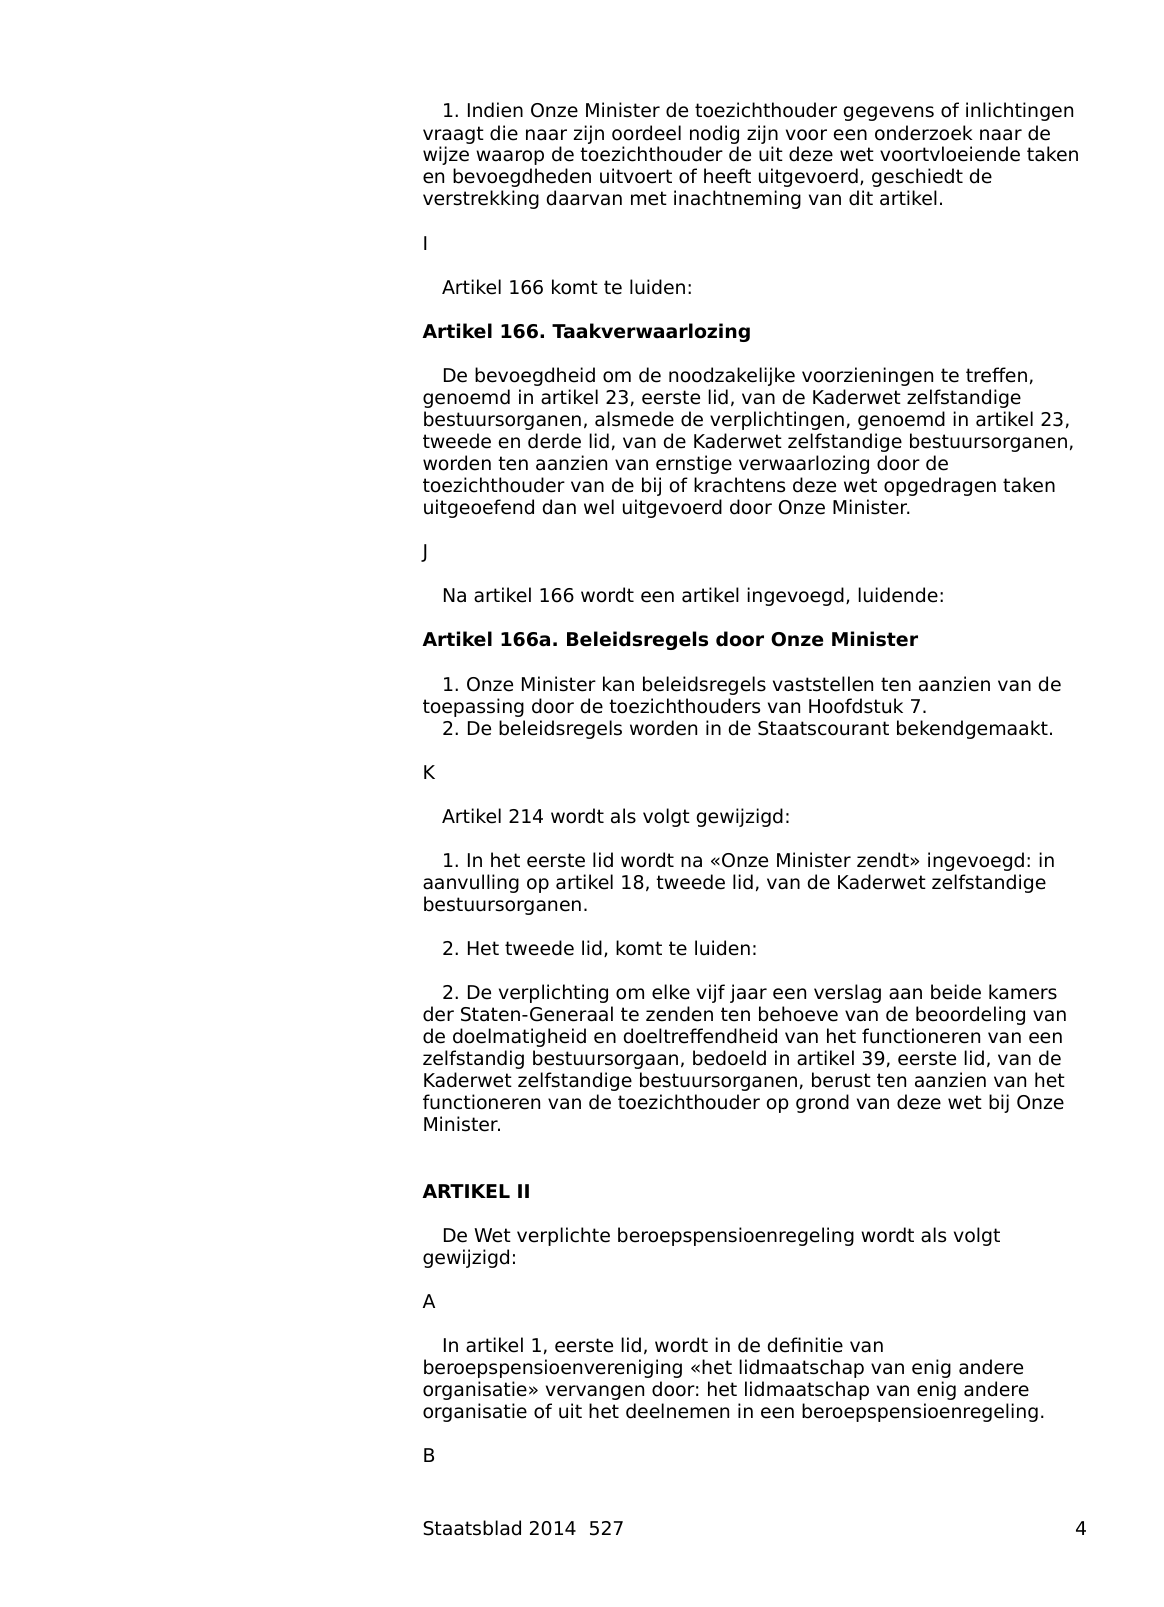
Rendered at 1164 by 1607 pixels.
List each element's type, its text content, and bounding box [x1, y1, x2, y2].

text I [422, 232, 1087, 254]
text 2. De verplichting om elke vijf jaar een verslag aan beide kamers der Staten-Generaal te zenden ten behoeve van de beoordeling van de doelmatigheid en doeltreffendheid van het functioneren van een zelfstandig bestuursorgaan, bedoeld in artikel 39, eerste lid, van de Kaderwet zelfstandige bestuursorganen, berust ten aanzien van het functioneren van de toezichthouder op grond van deze wet bij Onze Minister. [422, 982, 1087, 1136]
text B [422, 1445, 1087, 1467]
text 2. De beleidsregels worden in de Staatscourant bekendgemaakt. [422, 717, 1087, 739]
text 1. Onze Minister kan beleidsregels vaststellen ten aanzien van de toepassing door de toezichthouders van Hoofdstuk 7. [422, 673, 1087, 717]
subtitle ARTIKEL II [422, 1181, 1087, 1202]
text J [422, 541, 1087, 563]
text De bevoegdheid om de noodzakelijke voorzieningen te treffen, genoemd in artikel 23, eerste lid, van de Kaderwet zelfstandige bestuursorganen, alsmede de verplichtingen, genoemd in artikel 23, tweede en derde lid, van de Kaderwet zelfstandige bestuursorganen, worden ten aanzien van ernstige verwaarlozing door de toezichthouder van de bij of krachtens deze wet opgedragen taken uitgeoefend dan wel uitgevoerd door Onze Minister. [422, 365, 1087, 519]
text Artikel 166 komt te luiden: [422, 277, 1087, 299]
text 1. In het eerste lid wordt na «Onze Minister zendt» ingevoegd: in aanvulling op artikel 18, tweede lid, van de Kaderwet zelfstandige bestuursorganen. [422, 850, 1087, 916]
text Na artikel 166 wordt een artikel ingevoegd, luidende: [422, 585, 1087, 607]
text In artikel 1, eerste lid, wordt in de definitie van beroepspensioenvereniging «het lidmaatschap van enig andere organisatie» vervangen door: het lidmaatschap van enig andere organisatie of uit het deelnemen in een beroepspensioenregeling. [422, 1335, 1087, 1423]
subtitle Artikel 166a. Beleidsregels door Onze Minister [422, 629, 1087, 651]
text 2. Het tweede lid, komt te luiden: [422, 938, 1087, 960]
text 1. Indien Onze Minister de toezichthouder gegevens of inlichtingen vraagt die naar zijn oordeel nodig zijn voor een onderzoek naar de wijze waarop de toezichthouder de uit deze wet voortvloeiende taken en bevoegdheden uitvoert of heeft uitgevoerd, geschiedt de verstrekking daarvan met inachtneming van dit artikel. [422, 100, 1087, 210]
subtitle Artikel 166. Taakverwaarlozing [422, 321, 1087, 343]
text De Wet verplichte beroepspensioenregeling wordt als volgt gewijzigd: [422, 1225, 1087, 1269]
text A [422, 1291, 1087, 1313]
text Artikel 214 wordt als volgt gewijzigd: [422, 806, 1087, 828]
text K [422, 762, 1087, 784]
